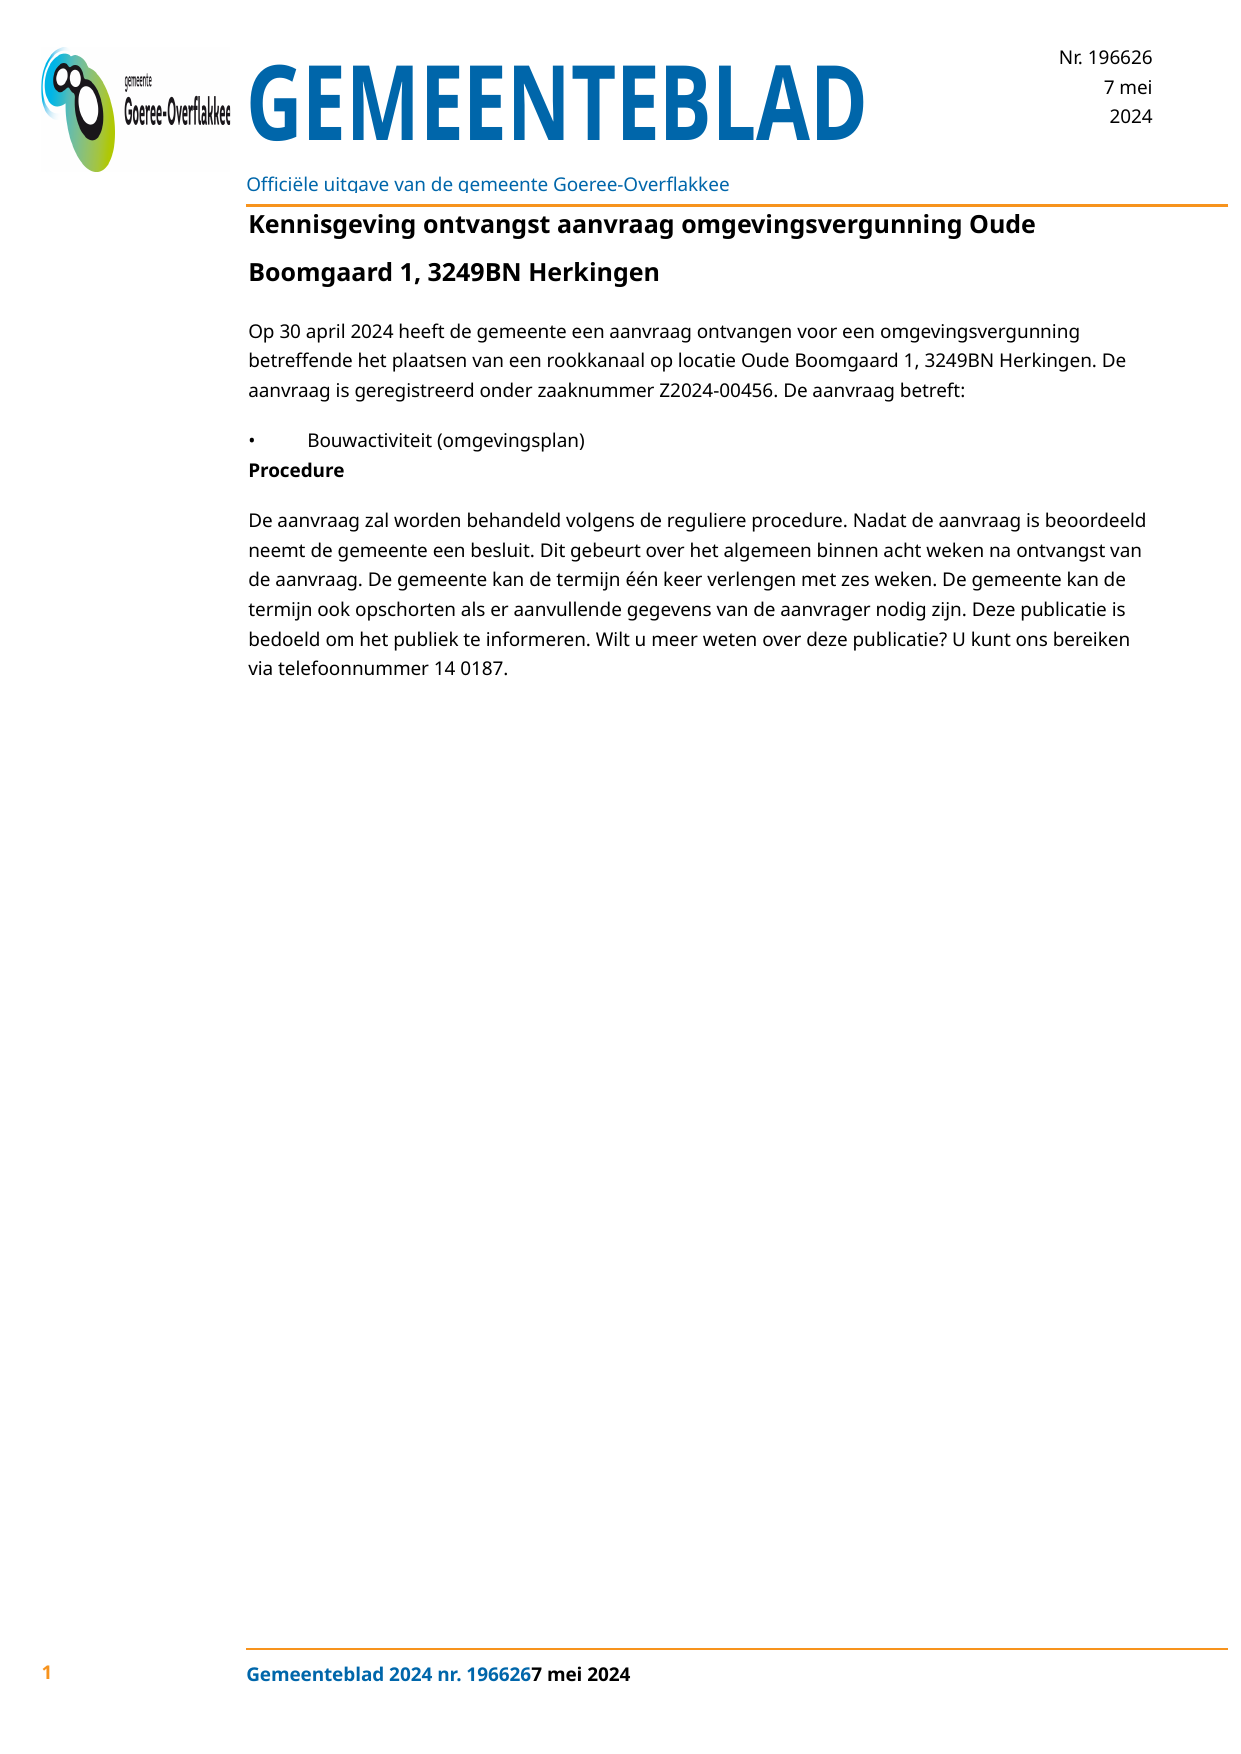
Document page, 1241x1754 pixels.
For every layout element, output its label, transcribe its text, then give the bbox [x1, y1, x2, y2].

text De aanvraag zal worden behandeld volgens de reguliere procedure. Nadat de aanvraag is beoordeeld neemt de gemeente een besluit. Dit gebeurt over het algemeen binnen acht weken na ontvangst van de aanvraag. De gemeente kan de termijn één keer verlengen met zes weken. De gemeente kan de termijn ook opschorten als er aanvullende gegevens van de aanvrager nodig zijn. Deze publicatie is bedoeld om het publiek te informeren. Wilt u meer weten over deze publicatie? U kunt ons bereiken via telefoonnummer 14 0187. [248, 507, 1152, 681]
text Procedure [248, 457, 1152, 483]
text Op 30 april 2024 heeft de gemeente een aanvraag ontvangen voor een omgevingsvergunning betreffende het plaatsen van een rookkanaal op locatie Oude Boomgaard 1, 3249BN Herkingen. De aanvraag is geregistreerd onder zaaknummer Z2024-00456. De aanvraag betreft: [248, 318, 1152, 403]
text Kennisgeving ontvangst aanvraag omgevingsvergunning Oude Boomgaard 1, 3249BN Herkingen [248, 207, 1152, 288]
list Bouwactiviteit (omgevingsplan) [248, 427, 1152, 453]
picture [41, 47, 231, 172]
